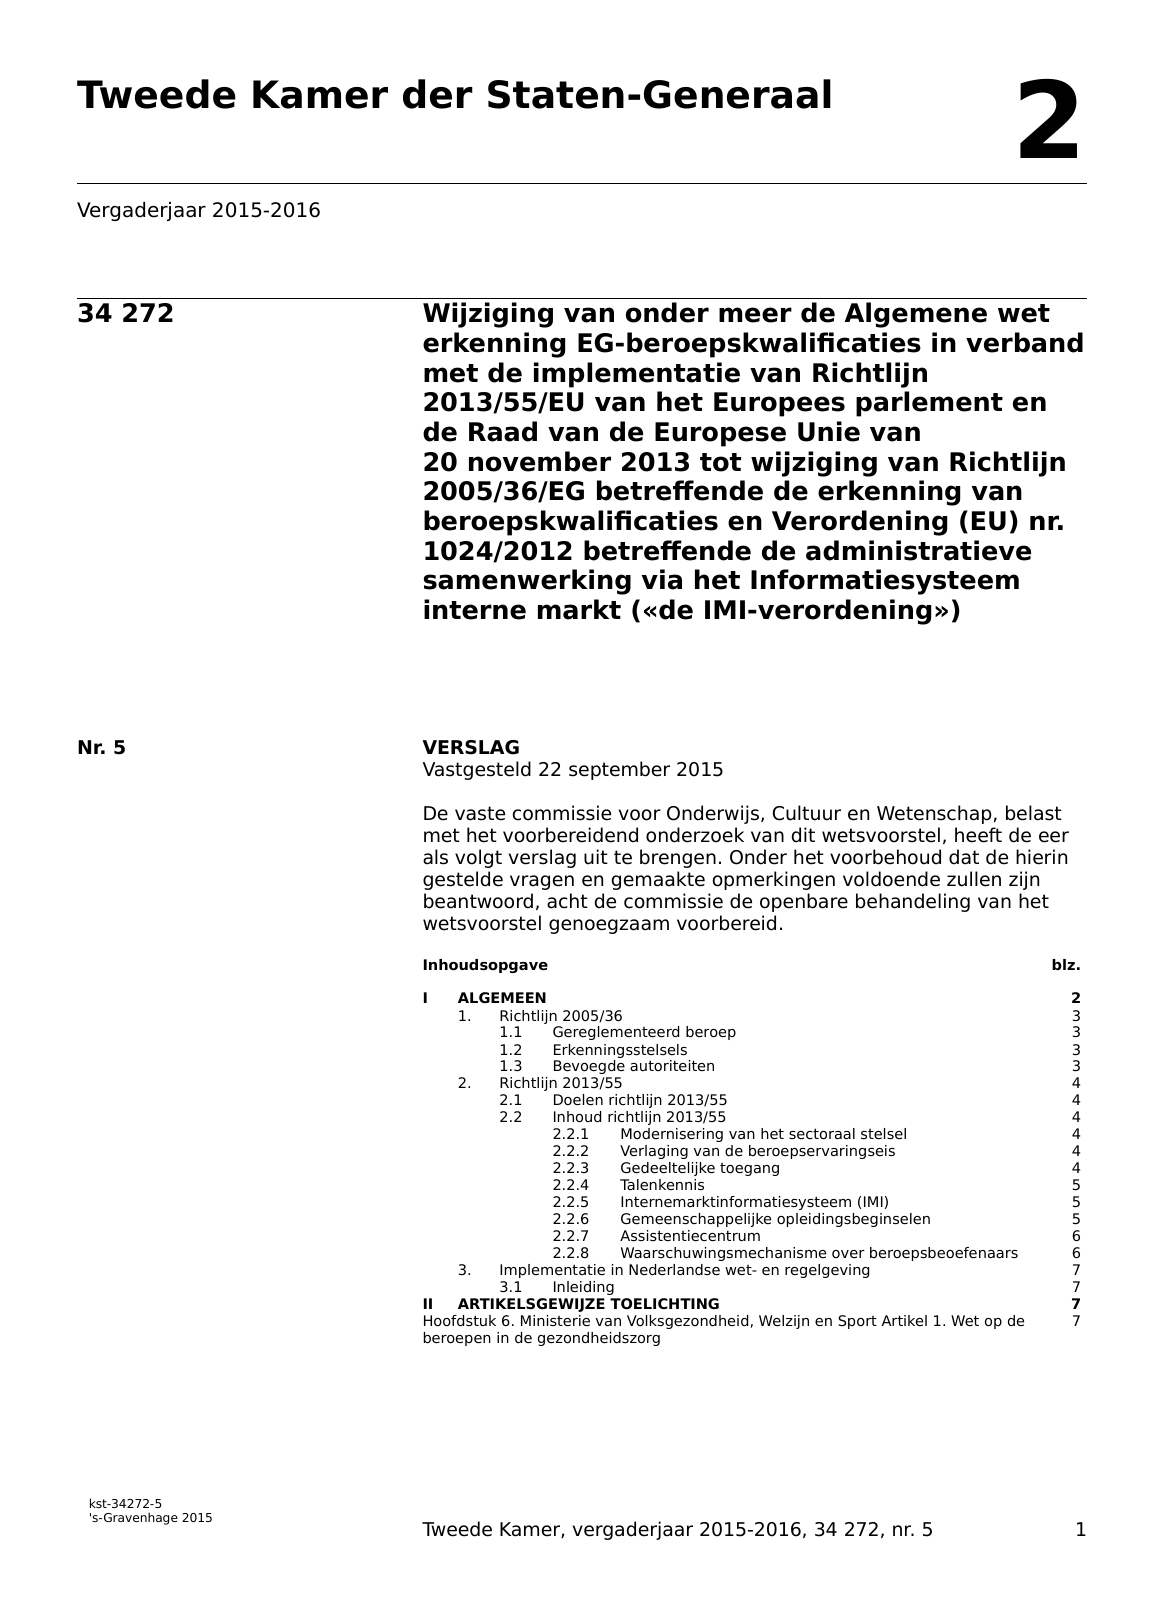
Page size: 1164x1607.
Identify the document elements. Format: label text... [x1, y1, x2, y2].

table_cell 6 [1028, 1245, 1087, 1262]
table_cell 3 [1028, 1008, 1087, 1024]
table_cell Doelen richtlijn 2013/55 [546, 1092, 1027, 1109]
table_cell [452, 1194, 493, 1211]
table_cell 3 [1028, 1024, 1087, 1041]
table_cell [452, 1143, 493, 1160]
table_cell 2.2.7 [546, 1228, 614, 1245]
table_cell [452, 1211, 493, 1228]
table_cell [452, 974, 493, 990]
table_cell [422, 974, 452, 990]
table_cell Erkenningsstelsels [546, 1041, 1027, 1058]
table_cell [422, 1228, 452, 1245]
table_cell [493, 1194, 546, 1211]
table_cell [1028, 974, 1087, 990]
table_cell [422, 1262, 452, 1279]
table_cell [422, 1058, 452, 1075]
text kst-34272-5 [88, 1497, 323, 1511]
table_cell 7 [1028, 1262, 1087, 1279]
table_cell 1.3 [493, 1058, 546, 1075]
table_cell [452, 1177, 493, 1194]
table_cell 4 [1028, 1160, 1087, 1177]
table_cell Bevoegde autoriteiten [546, 1058, 1027, 1075]
table_cell [422, 1024, 452, 1041]
table_cell 2 [1028, 990, 1087, 1007]
table_cell Richtlijn 2005/36 [493, 1008, 1027, 1024]
table_cell [614, 974, 1027, 990]
table_cell [422, 1041, 452, 1058]
subtitle 34 272 Wijziging van onder meer de Algemene wet erkenning EG-beroepskwalificaties in verband met de implementatie van Richtlijn 2013/55/EU van het Europees parlement en de Raad van de Europese Unie van 20 november 2013 tot wijziging van Richtlijn 2005/36/EG betreffende de erkenning van beroepskwalificaties en Verordening (EU) nr. 1024/2012 betreffende de administratieve samenwerking via het Informatiesysteem interne markt («de IMI-verordening») [77, 299, 1087, 626]
table_cell [422, 1211, 452, 1228]
table_cell [546, 974, 614, 990]
table_cell 3. [452, 1262, 493, 1279]
table_cell Hoofdstuk 6. Ministerie van Volksgezondheid, Welzijn en Sport Artikel 1. Wet op de beroepen in de gezondheidszorg [422, 1313, 1027, 1347]
table_cell 7 [1028, 1313, 1087, 1347]
table_cell Implementatie in Nederlandse wet- en regelgeving [493, 1262, 1027, 1279]
table_cell 2.2.2 [546, 1143, 614, 1160]
text De vaste commissie voor Onderwijs, Cultuur en Wetenschap, belast met het voorbereidend onderzoek van dit wetsvoorstel, heeft de eer als volgt verslag uit te brengen. Onder het voorbehoud dat de hierin gestelde vragen en gemaakte opmerkingen voldoende zullen zijn beantwoord, acht de commissie de openbare behandeling van het wetsvoorstel genoegzaam voorbereid. [422, 803, 1087, 934]
table_cell [422, 1075, 452, 1092]
table_cell [493, 1228, 546, 1245]
table_cell Inleiding [546, 1279, 1027, 1296]
table_cell 6 [1028, 1228, 1087, 1245]
table_cell I [422, 990, 452, 1007]
table_cell Gereglementeerd beroep [546, 1024, 1027, 1041]
table_cell [422, 1245, 452, 1262]
table_cell 4 [1028, 1075, 1087, 1092]
table_header Tweede Kamer der Staten-Generaal [77, 59, 886, 183]
table_cell 4 [1028, 1092, 1087, 1109]
table_cell 4 [1028, 1109, 1087, 1126]
table_cell II [422, 1296, 452, 1313]
table_cell ARTIKELSGEWIJZE TOELICHTING [452, 1296, 1027, 1313]
table_cell [422, 1092, 452, 1109]
table_cell 1.1 [493, 1024, 546, 1041]
table_cell Modernisering van het sectoraal stelsel [614, 1126, 1027, 1143]
table_cell Talenkennis [614, 1177, 1027, 1194]
table_cell [452, 1126, 493, 1143]
table_cell [452, 1109, 493, 1126]
table_cell [452, 1279, 493, 1296]
table_cell Gemeenschappelijke opleidingsbeginselen [614, 1211, 1027, 1228]
table_cell Gedeeltelijke toegang [614, 1160, 1027, 1177]
table_cell Vergaderjaar 2015-2016 [77, 184, 1087, 298]
table_cell ALGEMEEN [452, 990, 1027, 1007]
table_cell 1.2 [493, 1041, 546, 1058]
table_cell 7 [1028, 1279, 1087, 1296]
table_cell 2.2.6 [546, 1211, 614, 1228]
table_cell [452, 1228, 493, 1245]
table_cell 1. [452, 1008, 493, 1024]
table_cell Verlaging van de beroepservaringseis [614, 1143, 1027, 1160]
table_cell [452, 1024, 493, 1041]
table_cell 2. [452, 1075, 493, 1092]
table_cell 2.2.5 [546, 1194, 614, 1211]
table_cell Waarschuwingsmechanisme over beroepsbeoefenaars [614, 1245, 1027, 1262]
table_cell [422, 1177, 452, 1194]
table_cell [493, 974, 546, 990]
table_cell [422, 1194, 452, 1211]
table_cell [452, 1245, 493, 1262]
table_cell [422, 1160, 452, 1177]
table_cell [422, 1008, 452, 1024]
table_cell [422, 1279, 452, 1296]
table_cell [422, 1143, 452, 1160]
table_cell [452, 1092, 493, 1109]
table_cell 5 [1028, 1177, 1087, 1194]
table_cell 2.2.1 [546, 1126, 614, 1143]
table_cell [493, 1126, 546, 1143]
table_cell Internemarktinformatiesysteem (IMI) [614, 1194, 1027, 1211]
table_cell 2.2 [493, 1109, 546, 1126]
text Vastgesteld 22 september 2015 [422, 758, 1087, 781]
table_cell [452, 1041, 493, 1058]
table_cell 3 [1028, 1041, 1087, 1058]
table_cell [493, 1177, 546, 1194]
subtitle Nr. 5 VERSLAG [77, 737, 1087, 758]
text 's-Gravenhage 2015 [88, 1511, 323, 1525]
table_cell Assistentiecentrum [614, 1228, 1027, 1245]
table_cell 2.1 [493, 1092, 546, 1109]
table_cell 7 [1028, 1296, 1087, 1313]
table_cell [493, 1245, 546, 1262]
table_cell 3 [1028, 1058, 1087, 1075]
table_cell 2.2.3 [546, 1160, 614, 1177]
table_cell 4 [1028, 1143, 1087, 1160]
table_cell [493, 1143, 546, 1160]
table_cell [422, 1126, 452, 1143]
table_cell [452, 1160, 493, 1177]
table_cell 2.2.4 [546, 1177, 614, 1194]
table_header Inhoudsopgave [422, 956, 1027, 973]
table_header blz. [1028, 956, 1087, 973]
table_cell [493, 1211, 546, 1228]
table_cell 2.2.8 [546, 1245, 614, 1262]
table_cell [422, 1109, 452, 1126]
table_cell Richtlijn 2013/55 [493, 1075, 1027, 1092]
table_cell 3.1 [493, 1279, 546, 1296]
table_cell 5 [1028, 1211, 1087, 1228]
table_cell 5 [1028, 1194, 1087, 1211]
table_cell 4 [1028, 1126, 1087, 1143]
table_cell [493, 1160, 546, 1177]
table_cell Inhoud richtlijn 2013/55 [546, 1109, 1027, 1126]
table_header 2 [886, 59, 1087, 183]
table_cell [452, 1058, 493, 1075]
